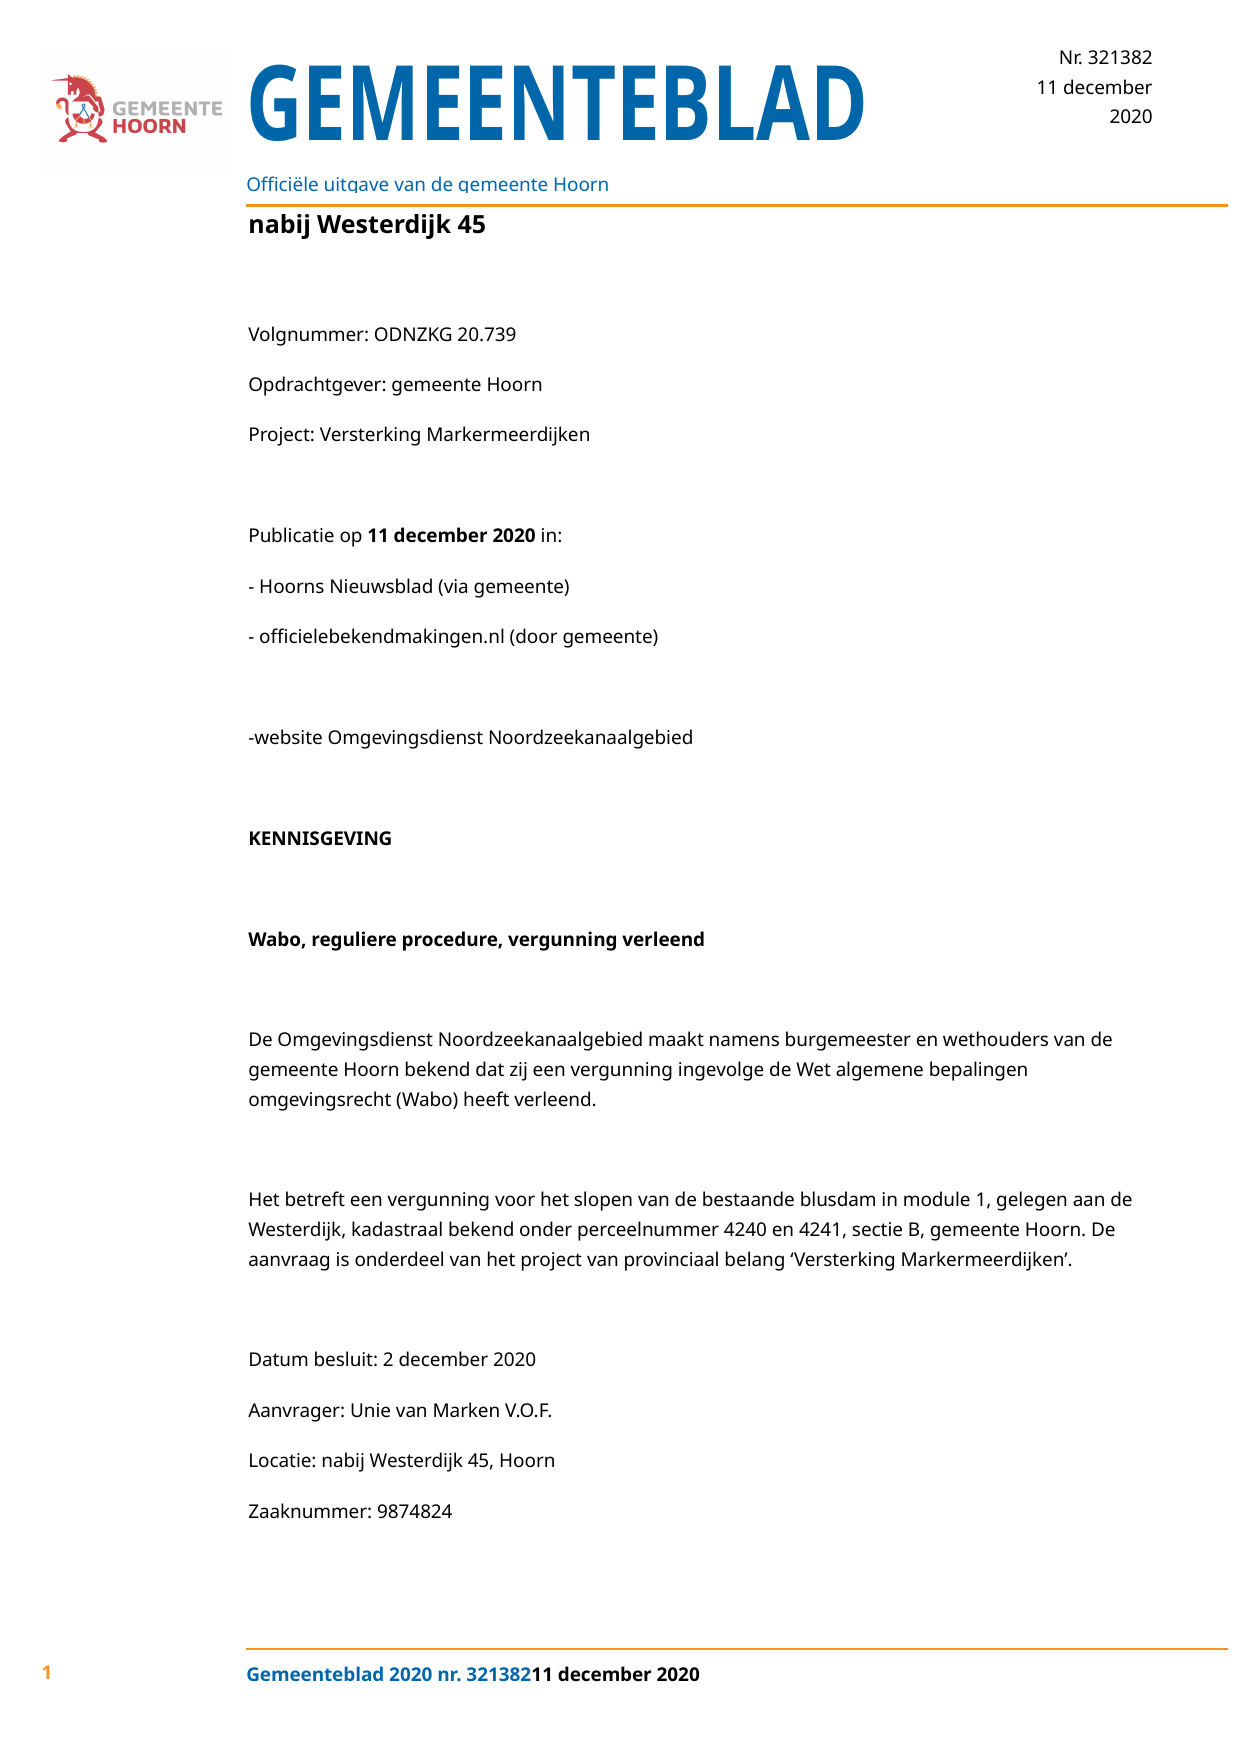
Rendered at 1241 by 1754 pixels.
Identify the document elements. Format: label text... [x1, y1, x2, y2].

text Publicatie op 11 december 2020 in: [248, 522, 1152, 548]
text -website Omgevingsdienst Noordzeekanaalgebied [248, 724, 1152, 750]
text Het betreft een vergunning voor het slopen van de bestaande blusdam in module 1, gelegen aan de Westerdijk, kadastraal bekend onder perceelnummer 4240 en 4241, sectie B, gemeente Hoorn. De aanvraag is onderdeel van het project van provinciaal belang ‘Versterking Markermeerdijken’. [248, 1187, 1152, 1271]
text - officielebekendmakingen.nl (door gemeente) [248, 623, 1152, 649]
picture [41, 47, 231, 172]
text Datum besluit: 2 december 2020 [248, 1347, 1152, 1372]
text Locatie: nabij Westerdijk 45, Hoorn [248, 1447, 1152, 1473]
text Aanvrager: Unie van Marken V.O.F. [248, 1397, 1152, 1423]
text - Hoorns Nieuwsblad (via gemeente) [248, 573, 1152, 598]
text Project: Versterking Markermeerdijken [248, 422, 1152, 447]
text nabij Westerdijk 45 [248, 207, 1152, 241]
text Volgnummer: ODNZKG 20.739 [248, 321, 1152, 346]
text Wabo, reguliere procedure, vergunning verleend [248, 926, 1152, 951]
text De Omgevingsdienst Noordzeekanaalgebied maakt namens burgemeester en wethouders van de gemeente Hoorn bekend dat zij een vergunning ingevolge de Wet algemene bepalingen omgevingsrecht (Wabo) heeft verleend. [248, 1027, 1152, 1111]
text Zaaknummer: 9874824 [248, 1498, 1152, 1523]
text Opdrachtgever: gemeente Hoorn [248, 371, 1152, 397]
text KENNISGEVING [248, 825, 1152, 851]
